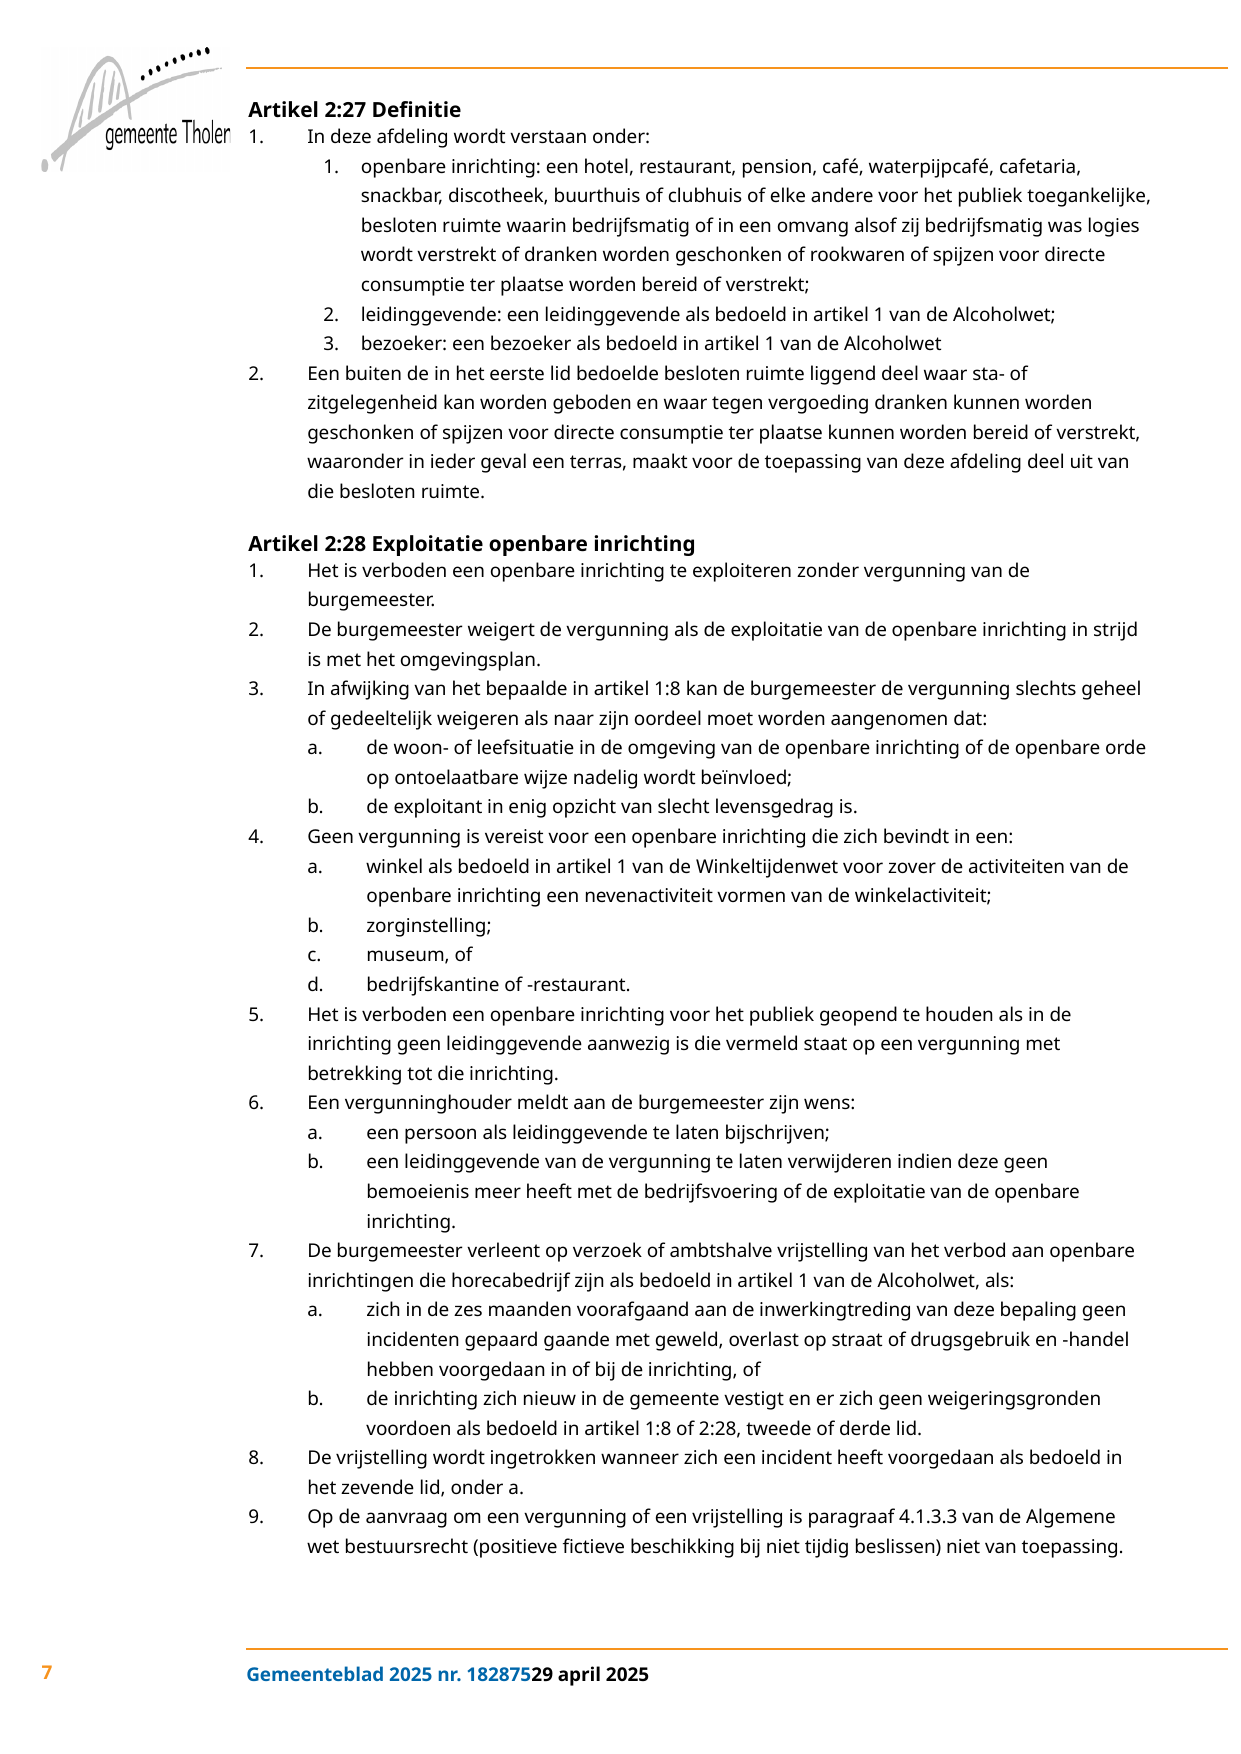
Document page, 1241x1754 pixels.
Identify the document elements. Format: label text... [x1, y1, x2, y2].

list museum, of [307, 942, 1152, 967]
list leidinggevende: een leidinggevende als bedoeld in artikel 1 van de Alcoholwet; [323, 301, 1152, 326]
picture [41, 47, 231, 172]
list Een vergunninghouder meldt aan de burgemeester zijn wens: [248, 1089, 1152, 1115]
list In deze afdeling wordt verstaan onder: [248, 123, 1152, 149]
list een leidinggevende van de vergunning te laten verwijderen indien deze geen bemoeienis meer heeft met de bedrijfsvoering of de exploitatie van de openbare inrichting. [307, 1149, 1152, 1234]
list De vrijstelling wordt ingetrokken wanneer zich een incident heeft voorgedaan als bedoeld in het zevende lid, onder a. [248, 1444, 1152, 1500]
list openbare inrichting: een hotel, restaurant, pension, café, waterpijpcafé, cafetaria, snackbar, discotheek, buurthuis of clubhuis of elke andere voor het publiek toegankelijke, besloten ruimte waarin bedrijfsmatig of in een omvang alsof zij bedrijfsmatig was logies wordt verstrekt of dranken worden geschonken of rookwaren of spijzen voor directe consumptie ter plaatse worden bereid of verstrekt; [323, 153, 1152, 297]
list de exploitant in enig opzicht van slecht levensgedrag is. [307, 794, 1152, 819]
list Een buiten de in het eerste lid bedoelde besloten ruimte liggend deel waar sta- of zitgelegenheid kan worden geboden en waar tegen vergoeding dranken kunnen worden geschonken of spijzen voor directe consumptie ter plaatse kunnen worden bereid of verstrekt, waaronder in ieder geval een terras, maakt voor de toepassing van deze afdeling deel uit van die besloten ruimte. [248, 360, 1152, 504]
text Artikel 2:27 Definitie [248, 95, 1152, 123]
list bedrijfskantine of -restaurant. [307, 971, 1152, 997]
list De burgemeester verleent op verzoek of ambtshalve vrijstelling van het verbod aan openbare inrichtingen die horecabedrijf zijn als bedoeld in artikel 1 van de Alcoholwet, als: [248, 1237, 1152, 1293]
list Het is verboden een openbare inrichting voor het publiek geopend te houden als in de inrichting geen leidinggevende aanwezig is die vermeld staat op een vergunning met betrekking tot die inrichting. [248, 1001, 1152, 1086]
list zich in de zes maanden voorafgaand aan de inwerkingtreding van deze bepaling geen incidenten gepaard gaande met geweld, overlast op straat of drugsgebruik en -handel hebben voorgedaan in of bij de inrichting, of [307, 1297, 1152, 1382]
list zorginstelling; [307, 912, 1152, 938]
list In afwijking van het bepaalde in artikel 1:8 kan de burgemeester de vergunning slechts geheel of gedeeltelijk weigeren als naar zijn oordeel moet worden aangenomen dat: [248, 675, 1152, 731]
list de inrichting zich nieuw in de gemeente vestigt en er zich geen weigeringsgronden voordoen als bedoeld in artikel 1:8 of 2:28, tweede of derde lid. [307, 1385, 1152, 1441]
list winkel als bedoeld in artikel 1 van de Winkeltijdenwet voor zover de activiteiten van de openbare inrichting een nevenactiviteit vormen van de winkelactiviteit; [307, 853, 1152, 908]
list De burgemeester weigert de vergunning als de exploitatie van de openbare inrichting in strijd is met het omgevingsplan. [248, 616, 1152, 672]
list Op de aanvraag om een vergunning of een vrijstelling is paragraaf 4.1.3.3 van de Algemene wet bestuursrecht (positieve fictieve beschikking bij niet tijdig beslissen) niet van toepassing. [248, 1504, 1152, 1559]
list bezoeker: een bezoeker als bedoeld in artikel 1 van de Alcoholwet [323, 330, 1152, 356]
list Geen vergunning is vereist voor een openbare inrichting die zich bevindt in een: [248, 823, 1152, 849]
text Artikel 2:28 Exploitatie openbare inrichting [248, 529, 1152, 557]
list een persoon als leidinggevende te laten bijschrijven; [307, 1119, 1152, 1145]
list de woon- of leefsituatie in de omgeving van de openbare inrichting of de openbare orde op ontoelaatbare wijze nadelig wordt beïnvloed; [307, 734, 1152, 790]
list Het is verboden een openbare inrichting te exploiteren zonder vergunning van de burgemeester. [248, 557, 1152, 612]
